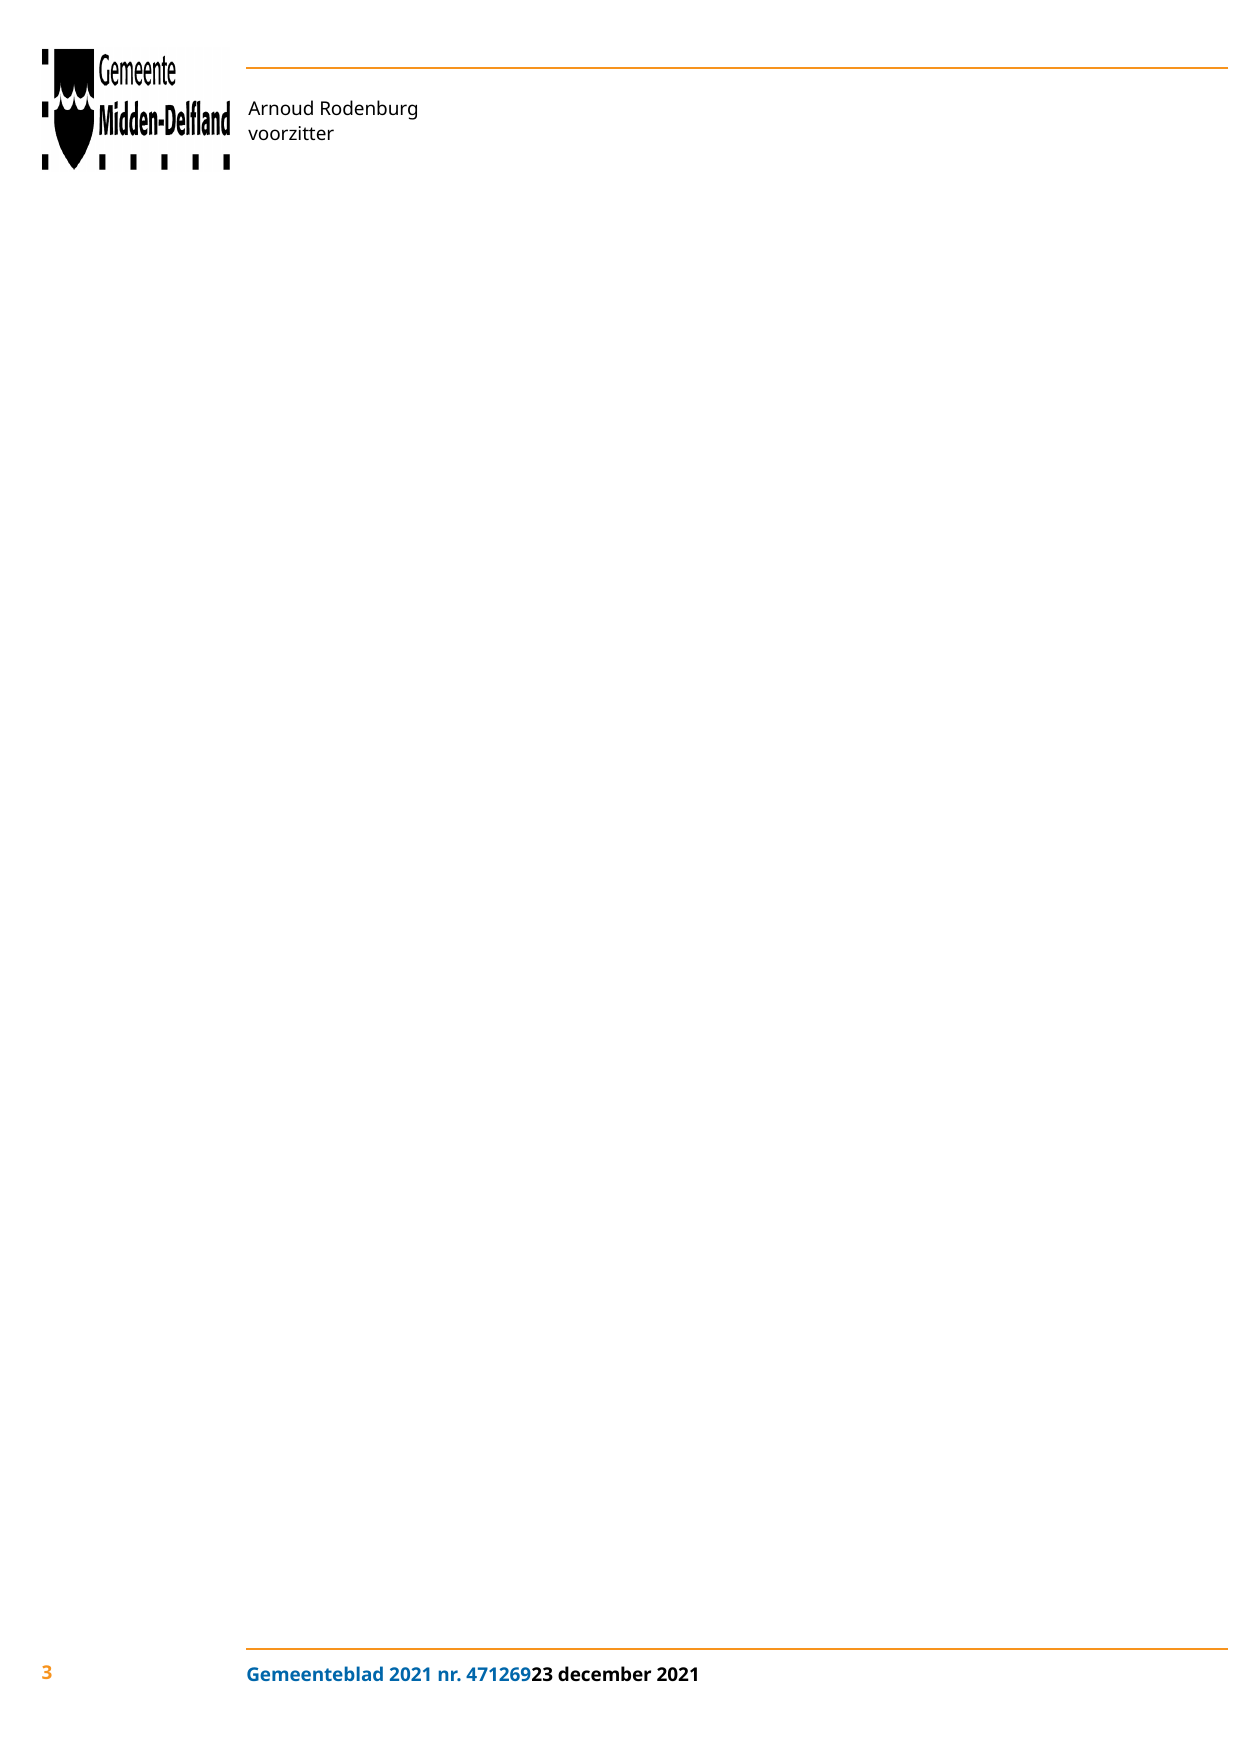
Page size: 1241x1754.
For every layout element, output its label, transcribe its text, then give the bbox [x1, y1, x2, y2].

text voorzitter [248, 121, 1152, 146]
text Arnoud Rodenburg [248, 95, 1152, 121]
picture [41, 47, 231, 172]
